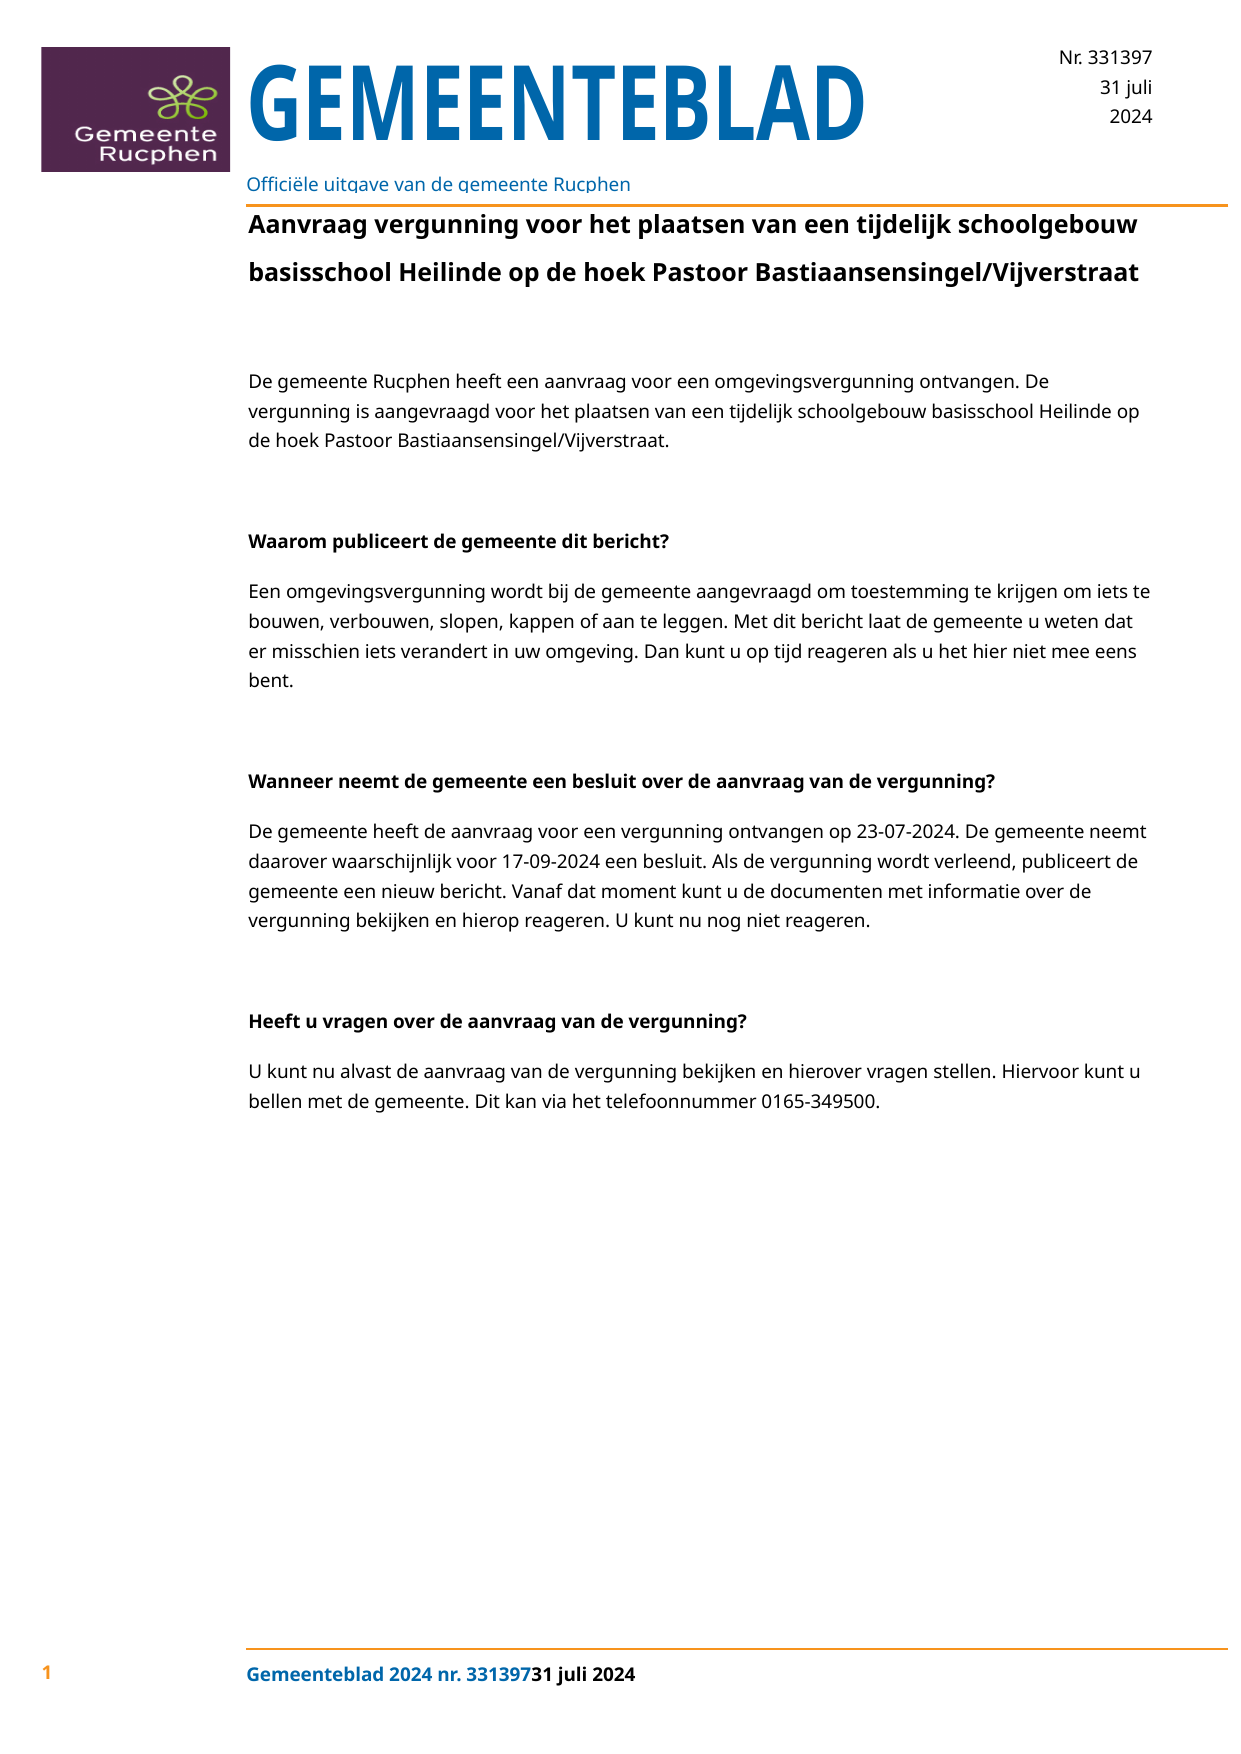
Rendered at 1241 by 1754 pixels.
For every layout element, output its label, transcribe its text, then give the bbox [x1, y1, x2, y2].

text Heeft u vragen over de aanvraag van de vergunning? [248, 1008, 1152, 1034]
picture [41, 47, 231, 172]
text De gemeente heeft de aanvraag voor een vergunning ontvangen op 23-07-2024. De gemeente neemt daarover waarschijnlijk voor 17-09-2024 een besluit. Als de vergunning wordt verleend, publiceert de gemeente een nieuw bericht. Vanaf dat moment kunt u de documenten met informatie over de vergunning bekijken en hierop reageren. U kunt nu nog niet reageren. [248, 819, 1152, 933]
text Aanvraag vergunning voor het plaatsen van een tijdelijk schoolgebouw basisschool Heilinde op de hoek Pastoor Bastiaansensingel/Vijverstraat [248, 207, 1152, 288]
text Wanneer neemt de gemeente een besluit over de aanvraag van de vergunning? [248, 768, 1152, 794]
text U kunt nu alvast de aanvraag van de vergunning bekijken en hierover vragen stellen. Hiervoor kunt u bellen met de gemeente. Dit kan via het telefoonnummer 0165-349500. [248, 1059, 1152, 1114]
text Waarom publiceert de gemeente dit bericht? [248, 528, 1152, 554]
text De gemeente Rucphen heeft een aanvraag voor een omgevingsvergunning ontvangen. De vergunning is aangevraagd voor het plaatsen van een tijdelijk schoolgebouw basisschool Heilinde op de hoek Pastoor Bastiaansensingel/Vijverstraat. [248, 368, 1152, 453]
text Een omgevingsvergunning wordt bij de gemeente aangevraagd om toestemming te krijgen om iets te bouwen, verbouwen, slopen, kappen of aan te leggen. Met dit bericht laat de gemeente u weten dat er misschien iets verandert in uw omgeving. Dan kunt u op tijd reageren als u het hier niet mee eens bent. [248, 579, 1152, 693]
